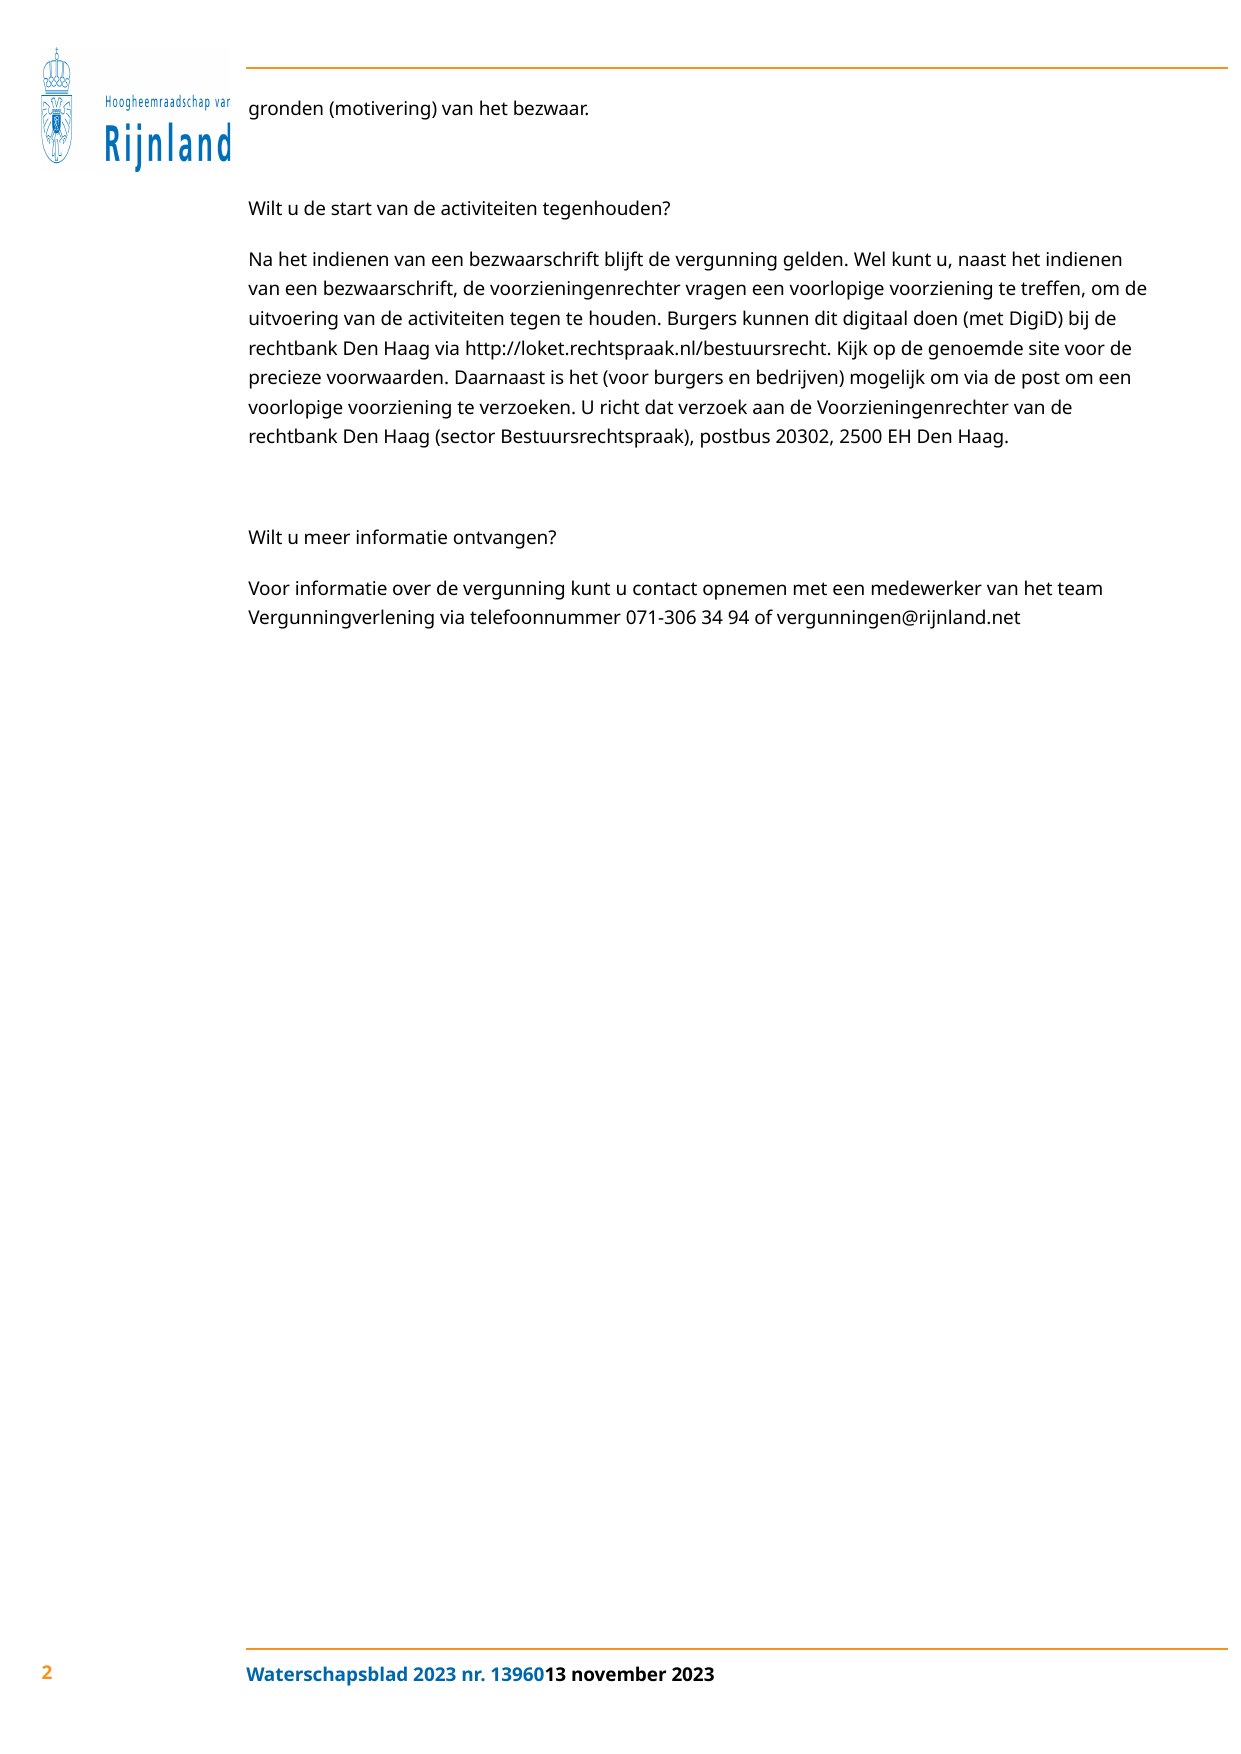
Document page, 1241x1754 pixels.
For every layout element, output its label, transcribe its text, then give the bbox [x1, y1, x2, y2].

picture [41, 47, 231, 172]
text Wilt u meer informatie ontvangen? [248, 524, 1152, 550]
text gronden (motivering) van het bezwaar. [248, 95, 1152, 121]
text Na het indienen van een bezwaarschrift blijft de vergunning gelden. Wel kunt u, naast het indienen van een bezwaarschrift, de voorzieningenrechter vragen een voorlopige voorziening te treffen, om de uitvoering van de activiteiten tegen te houden. Burgers kunnen dit digitaal doen (met DigiD) bij de rechtbank Den Haag via http://loket.rechtspraak.nl/bestuursrecht. Kijk op de genoemde site voor de precieze voorwaarden. Daarnaast is het (voor burgers en bedrijven) mogelijk om via de post om een voorlopige voorziening te verzoeken. U richt dat verzoek aan de Voorzieningenrechter van de rechtbank Den Haag (sector Bestuursrechtspraak), postbus 20302, 2500 EH Den Haag. [248, 246, 1152, 449]
text Voor informatie over de vergunning kunt u contact opnemen met een medewerker van het team Vergunningverlening via telefoonnummer 071-306 34 94 of vergunningen@rijnland.net [248, 575, 1152, 630]
text Wilt u de start van de activiteiten tegenhouden? [248, 196, 1152, 221]
